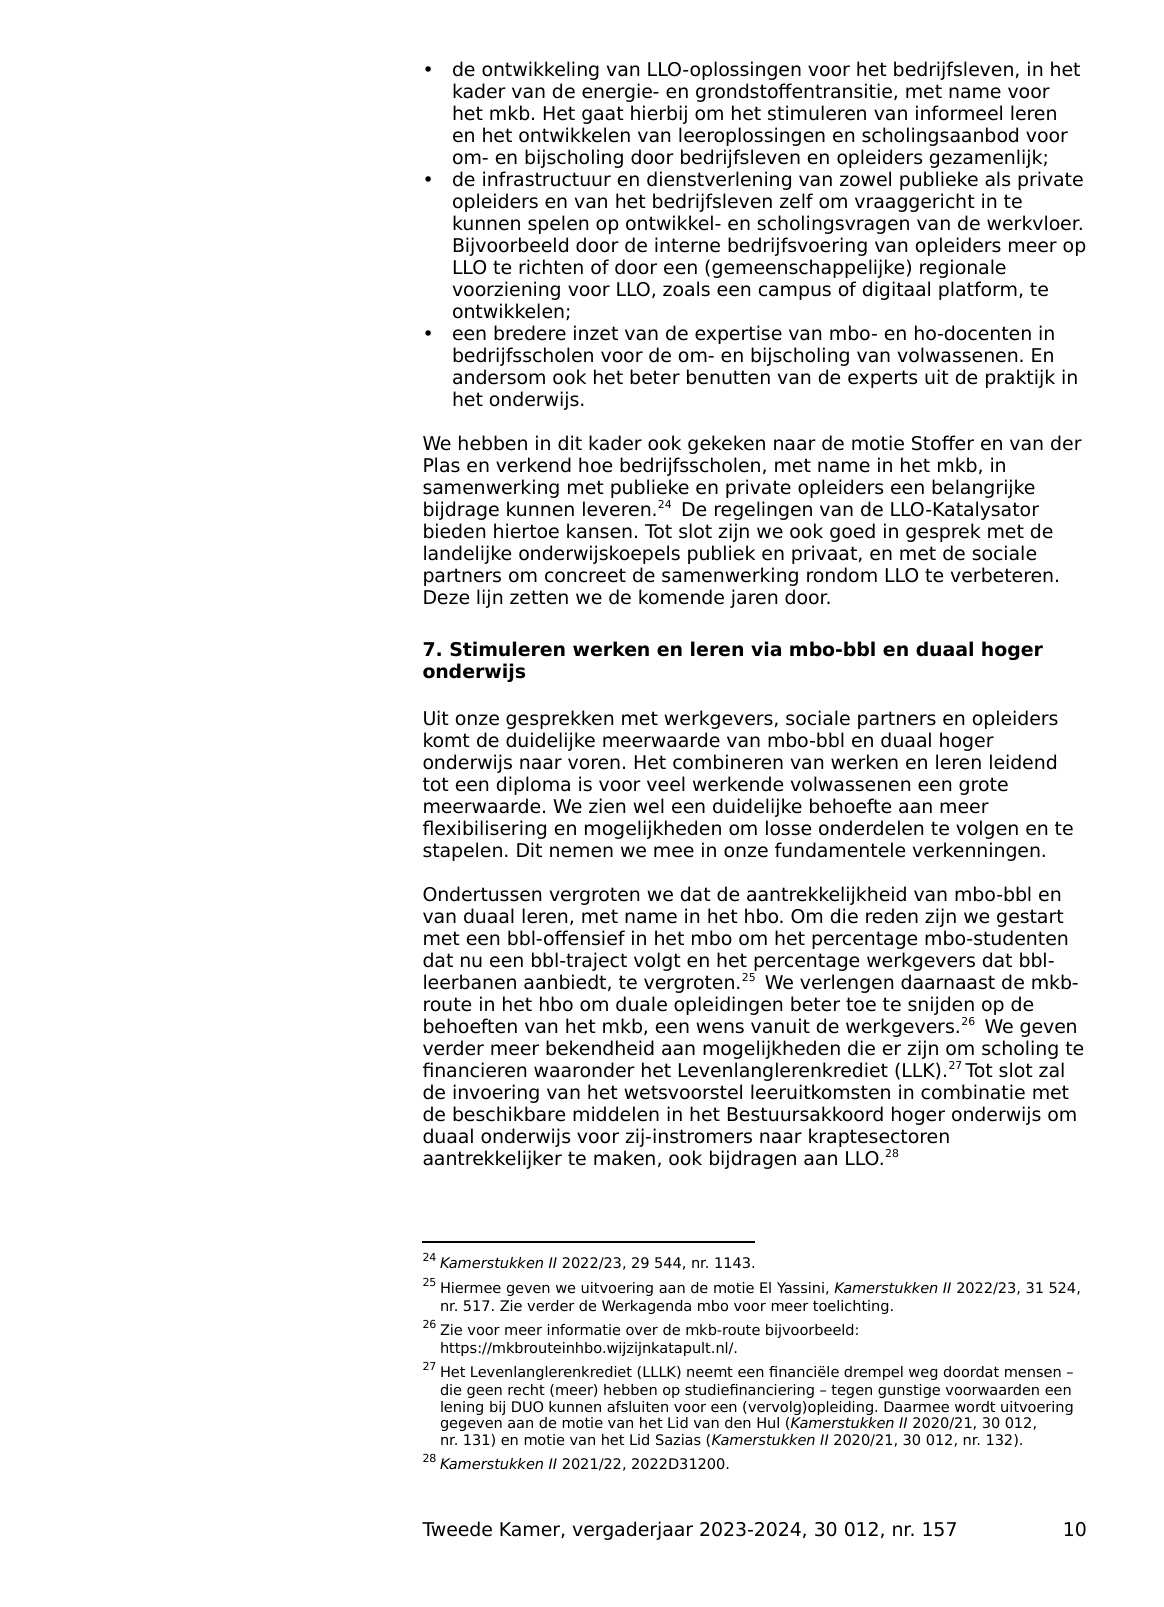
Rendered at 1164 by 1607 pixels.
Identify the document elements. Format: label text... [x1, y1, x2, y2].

text • een bredere inzet van de expertise van mbo- en ho-docenten in bedrijfsscholen voor de om- en bijscholing van volwassenen. En andersom ook het beter benutten van de experts uit de praktijk in het onderwijs. [422, 323, 1087, 411]
text Zie voor meer informatie over de mkb-route bijvoorbeeld: https://mkbrouteinhbo.wijzijnkatapult.nl/. [422, 1318, 1087, 1357]
text • de ontwikkeling van LLO-oplossingen voor het bedrijfsleven, in het kader van de energie- en grondstoffentransitie, met name voor het mkb. Het gaat hierbij om het stimuleren van informeel leren en het ontwikkelen van leeroplossingen en scholingsaanbod voor om- en bijscholing door bedrijfsleven en opleiders gezamenlijk; [422, 59, 1087, 169]
text • de infrastructuur en dienstverlening van zowel publieke als private opleiders en van het bedrijfsleven zelf om vraaggericht in te kunnen spelen op ontwikkel- en scholingsvragen van de werkvloer. Bijvoorbeeld door de interne bedrijfsvoering van opleiders meer op LLO te richten of door een (gemeenschappelijke) regionale voorziening voor LLO, zoals een campus of digitaal platform, te ontwikkelen; [422, 169, 1087, 323]
text Kamerstukken II 2022/23, 29 544, nr. 1143. [422, 1251, 1087, 1273]
text Hiermee geven we uitvoering aan de motie El Yassini, Kamerstukken II 2022/23, 31 524, nr. 517. Zie verder de Werkagenda mbo voor meer toelichting. [422, 1276, 1087, 1315]
text Uit onze gesprekken met werkgevers, sociale partners en opleiders komt de duidelijke meerwaarde van mbo-bbl en duaal hoger onderwijs naar voren. Het combineren van werken en leren leidend tot een diploma is voor veel werkende volwassenen een grote meerwaarde. We zien wel een duidelijke behoefte aan meer flexibilisering en mogelijkheden om losse onderdelen te volgen en te stapelen. Dit nemen we mee in onze fundamentele verkenningen. [422, 708, 1087, 862]
subtitle 7. Stimuleren werken en leren via mbo-bbl en duaal hoger onderwijs [422, 639, 1087, 683]
text We hebben in dit kader ook gekeken naar de motie Stoffer en van der Plas en verkend hoe bedrijfsscholen, met name in het mkb, in samenwerking met publieke en private opleiders een belangrijke bijdrage kunnen leveren. De regelingen van de LLO-Katalysator bieden hiertoe kansen. Tot slot zijn we ook goed in gesprek met de landelijke onderwijskoepels publiek en privaat, en met de sociale partners om concreet de samenwerking rondom LLO te verbeteren. Deze lijn zetten we de komende jaren door. [422, 433, 1087, 609]
text Het Levenlanglerenkrediet (LLLK) neemt een financiële drempel weg doordat mensen – die geen recht (meer) hebben op studiefinanciering – tegen gunstige voorwaarden een lening bij DUO kunnen afsluiten voor een (vervolg)opleiding. Daarmee wordt uitvoering gegeven aan de motie van het Lid van den Hul (Kamerstukken II 2020/21, 30 012, nr. 131) en motie van het Lid Sazias (Kamerstukken II 2020/21, 30 012, nr. 132). [422, 1360, 1087, 1449]
text Ondertussen vergroten we dat de aantrekkelijkheid van mbo-bbl en van duaal leren, met name in het hbo. Om die reden zijn we gestart met een bbl-offensief in het mbo om het percentage mbo-studenten dat nu een bbl-traject volgt en het percentage werkgevers dat bbl-leerbanen aanbiedt, te vergroten. We verlengen daarnaast de mkb-route in het hbo om duale opleidingen beter toe te snijden op de behoeften van het mkb, een wens vanuit de werkgevers. We geven verder meer bekendheid aan mogelijkheden die er zijn om scholing te financieren waaronder het Levenlanglerenkrediet (LLK).Tot slot zal de invoering van het wetsvoorstel leeruitkomsten in combinatie met de beschikbare middelen in het Bestuursakkoord hoger onderwijs om duaal onderwijs voor zij-instromers naar kraptesectoren aantrekkelijker te maken, ook bijdragen aan LLO. [422, 884, 1087, 1169]
text Kamerstukken II 2021/22, 2022D31200. [422, 1452, 1087, 1474]
